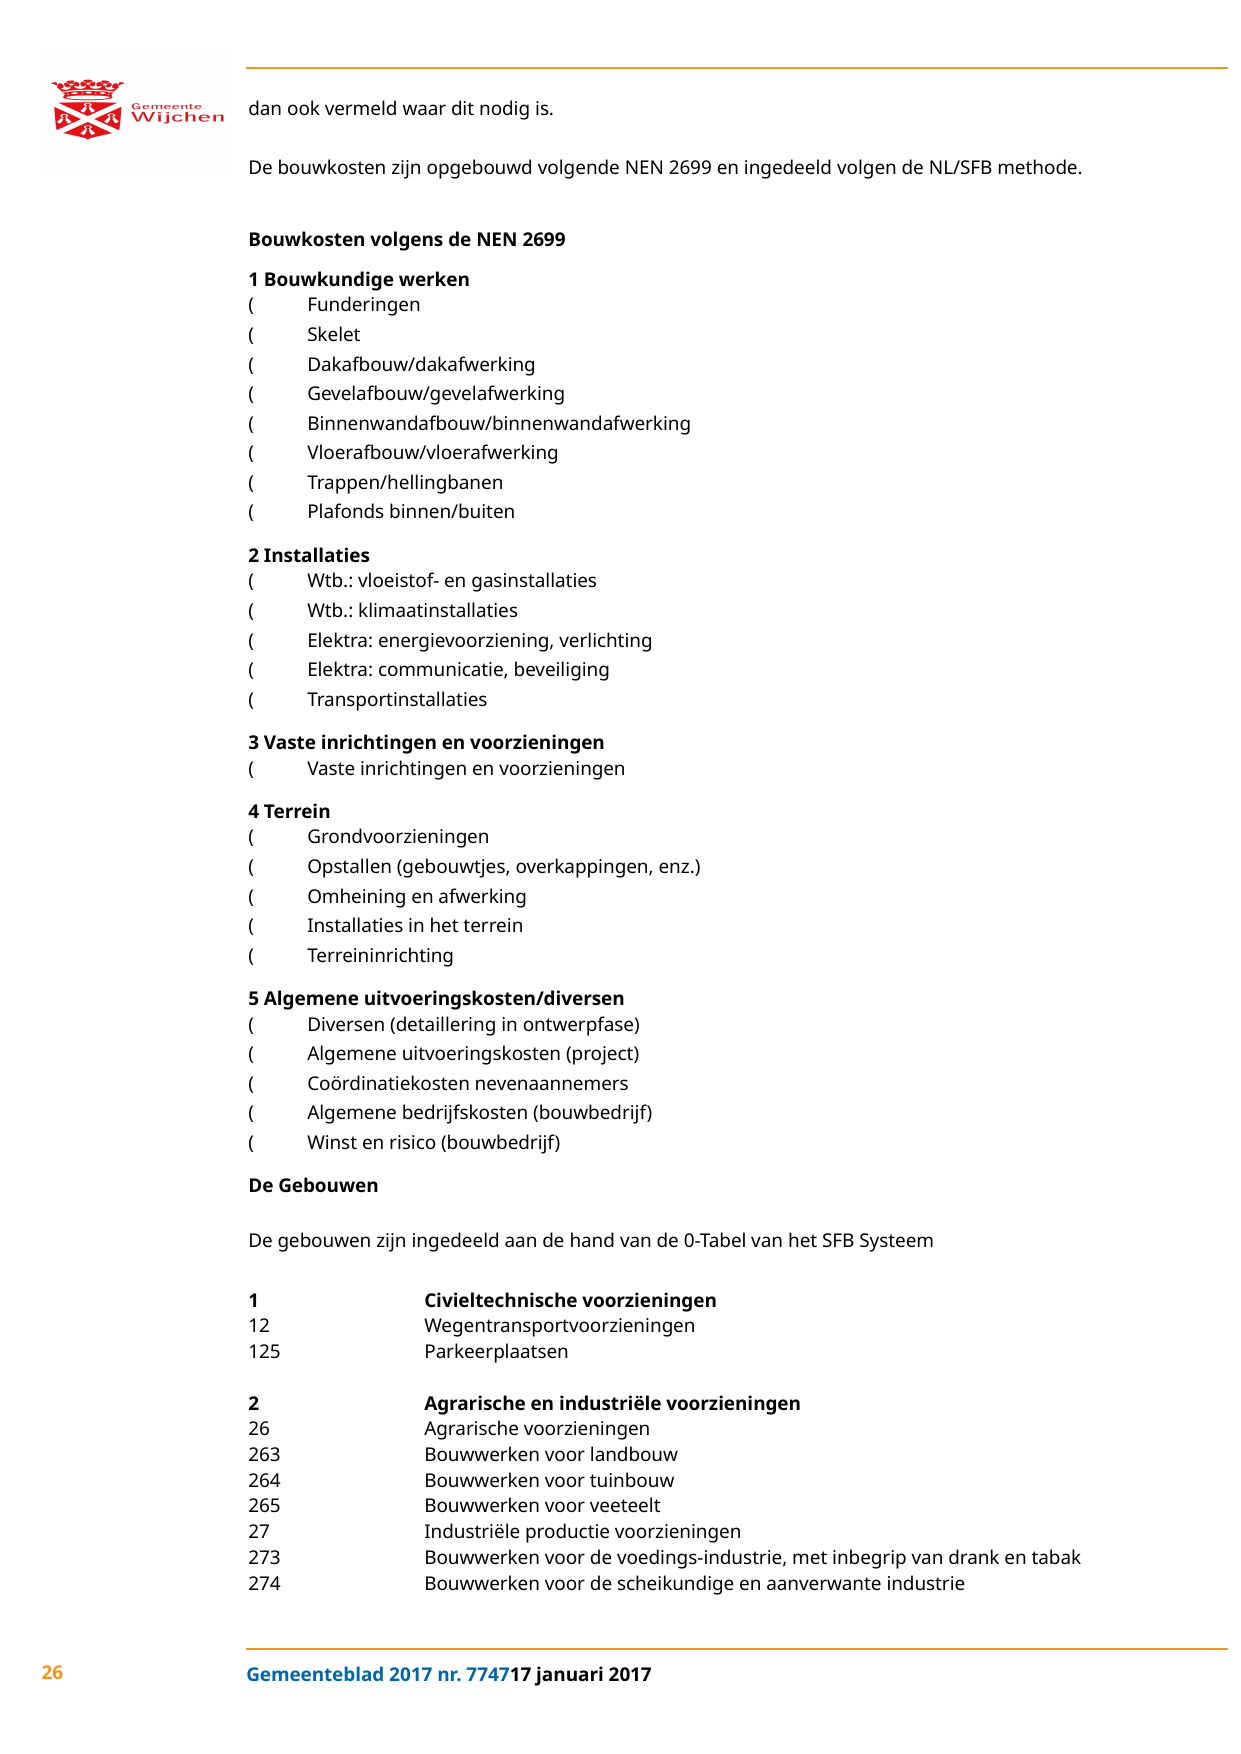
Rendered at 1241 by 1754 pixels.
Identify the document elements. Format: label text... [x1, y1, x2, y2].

table_cell Wegentransportvoorzieningen [424, 1313, 1152, 1338]
text De gebouwen zijn ingedeeld aan de hand van de 0-Tabel van het SFB Systeem [248, 1228, 1152, 1253]
list Dakafbouw/dakafwerking [248, 351, 1152, 377]
table_header Civieltechnische voorzieningen [424, 1287, 1152, 1313]
table_cell 273 [248, 1544, 424, 1570]
table_header 1 [248, 1287, 424, 1313]
table_cell 125 [248, 1338, 424, 1364]
list Skelet [248, 321, 1152, 347]
table_cell 264 [248, 1467, 424, 1493]
list Gevelafbouw/gevelafwerking [248, 380, 1152, 406]
list Elektra: energievoorziening, verlichting [248, 627, 1152, 652]
text 4 Terrein [248, 798, 1152, 824]
table_cell Bouwwerken voor de voedings-industrie, met inbegrip van drank en tabak [424, 1544, 1152, 1570]
table_cell Agrarische en industriële voorzieningen [424, 1390, 1152, 1416]
list Binnenwandafbouw/binnenwandafwerking [248, 410, 1152, 436]
table_cell 2 [248, 1390, 424, 1416]
list Diversen (detaillering in ontwerpfase) [248, 1011, 1152, 1037]
table_cell [248, 1364, 424, 1390]
table_cell Industriële productie voorzieningen [424, 1519, 1152, 1544]
text Bouwkosten volgens de NEN 2699 [248, 227, 1152, 252]
text 3 Vaste inrichtingen en voorzieningen [248, 729, 1152, 755]
table_cell 265 [248, 1493, 424, 1518]
list Terreininrichting [248, 942, 1152, 968]
list Grondvoorzieningen [248, 824, 1152, 849]
table_cell Bouwwerken voor tuinbouw [424, 1467, 1152, 1493]
table_cell 27 [248, 1519, 424, 1544]
text 2 Installaties [248, 542, 1152, 568]
table_cell 263 [248, 1441, 424, 1467]
list Plafonds binnen/buiten [248, 499, 1152, 524]
list Winst en risico (bouwbedrijf) [248, 1129, 1152, 1155]
table_cell Bouwwerken voor veeteelt [424, 1493, 1152, 1518]
list Algemene bedrijfskosten (bouwbedrijf) [248, 1099, 1152, 1125]
text 5 Algemene uitvoeringskosten/diversen [248, 985, 1152, 1011]
text dan ook vermeld waar dit nodig is. [248, 95, 1152, 121]
picture [41, 47, 231, 172]
list Funderingen [248, 292, 1152, 317]
table_cell [424, 1364, 1152, 1390]
text 1 Bouwkundige werken [248, 266, 1152, 292]
list Transportinstallaties [248, 686, 1152, 712]
list Coördinatiekosten nevenaannemers [248, 1070, 1152, 1096]
list Trappen/hellingbanen [248, 469, 1152, 495]
list Algemene uitvoeringskosten (project) [248, 1040, 1152, 1066]
list Installaties in het terrein [248, 912, 1152, 938]
table_cell 274 [248, 1570, 424, 1596]
list Wtb.: vloeistof- en gasinstallaties [248, 568, 1152, 593]
table_cell Bouwwerken voor de scheikundige en aanverwante industrie [424, 1570, 1152, 1596]
list Opstallen (gebouwtjes, overkappingen, enz.) [248, 853, 1152, 879]
text De Gebouwen [248, 1172, 1152, 1198]
table_cell 26 [248, 1416, 424, 1441]
list Vloerafbouw/vloerafwerking [248, 439, 1152, 465]
table_cell Parkeerplaatsen [424, 1338, 1152, 1364]
list Elektra: communicatie, beveiliging [248, 656, 1152, 682]
list Vaste inrichtingen en voorzieningen [248, 755, 1152, 781]
list Omheining en afwerking [248, 883, 1152, 908]
table_cell Agrarische voorzieningen [424, 1416, 1152, 1441]
text De bouwkosten zijn opgebouwd volgende NEN 2699 en ingedeeld volgen de NL/SFB methode. [248, 154, 1152, 180]
table_cell 12 [248, 1313, 424, 1338]
table_cell Bouwwerken voor landbouw [424, 1441, 1152, 1467]
list Wtb.: klimaatinstallaties [248, 597, 1152, 623]
